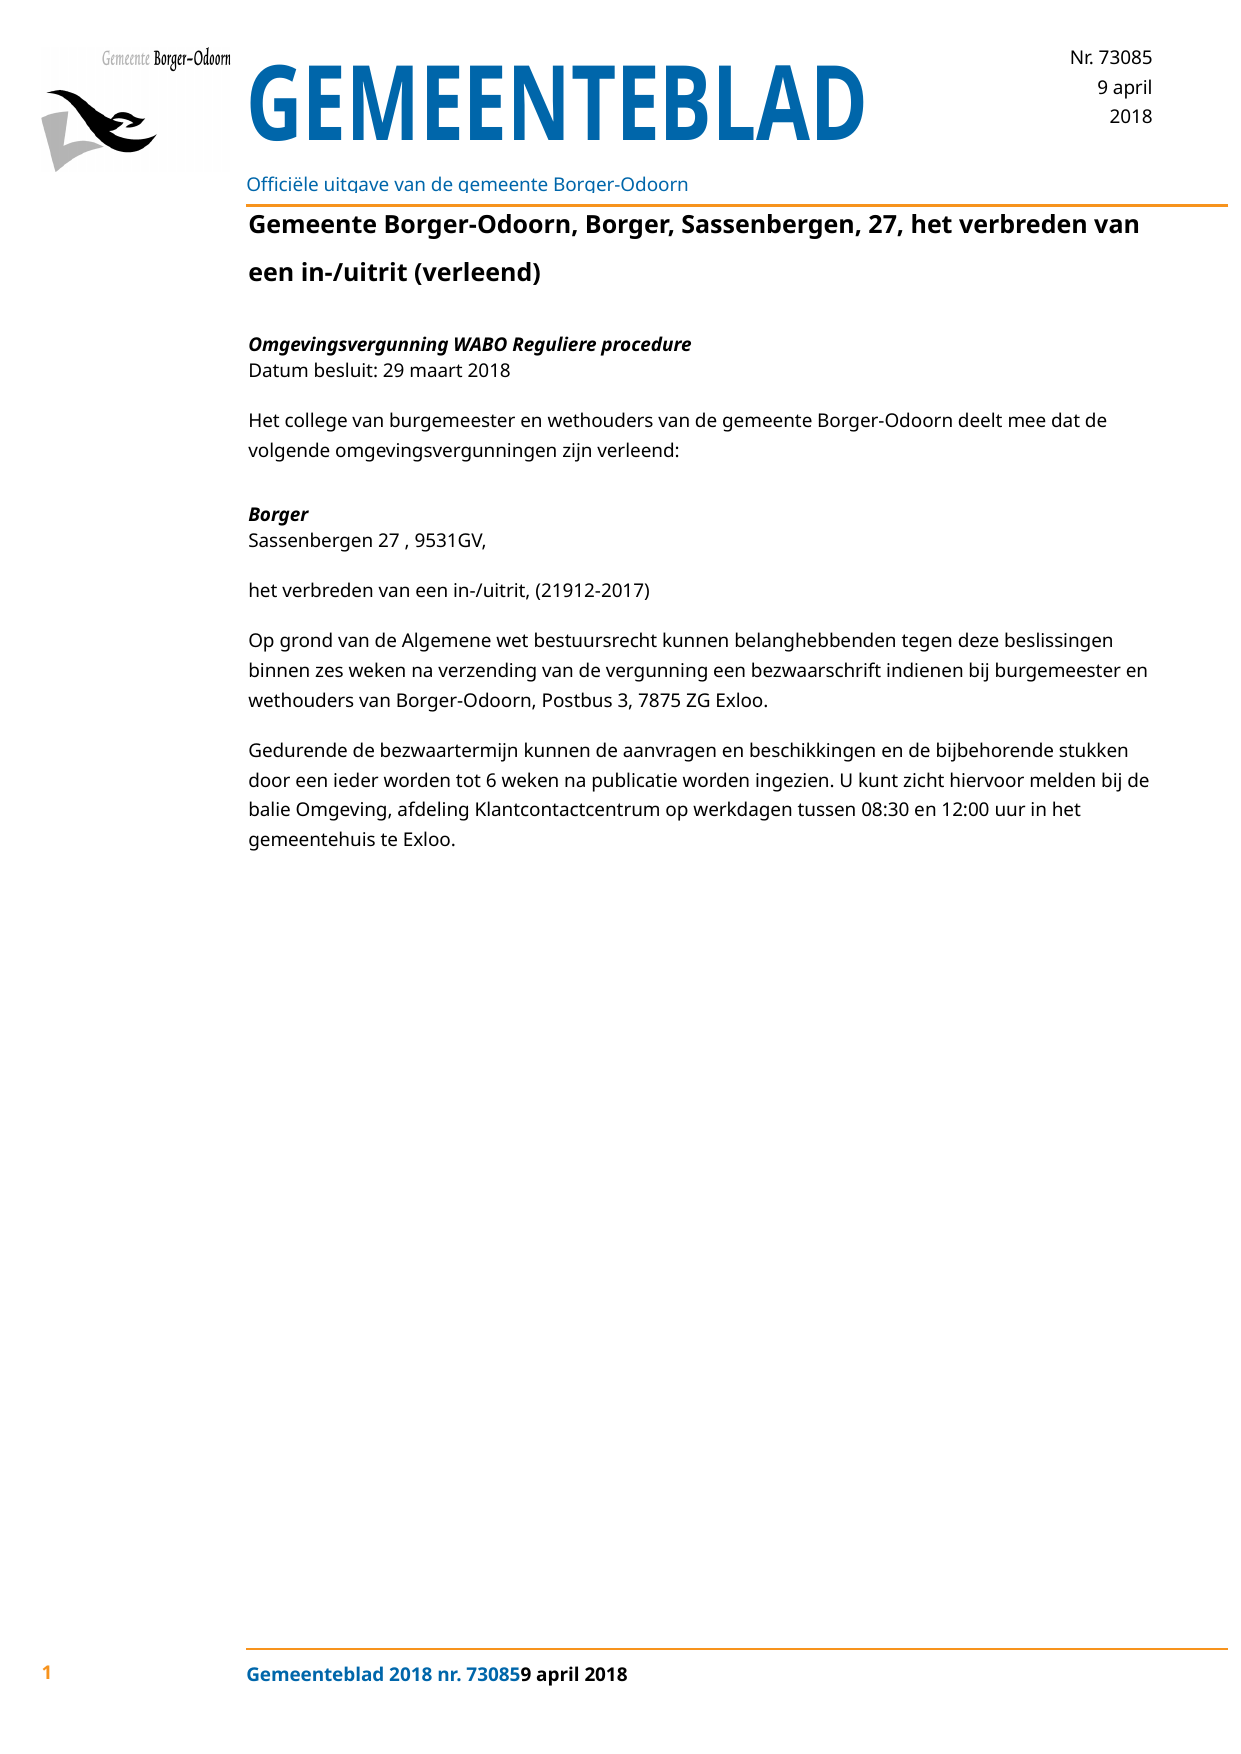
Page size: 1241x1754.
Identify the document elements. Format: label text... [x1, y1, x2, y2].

picture [41, 47, 231, 172]
text Gedurende de bezwaartermijn kunnen de aanvragen en beschikkingen en de bijbehorende stukken door een ieder worden tot 6 weken na publicatie worden ingezien. U kunt zicht hiervoor melden bij de balie Omgeving, afdeling Klantcontactcentrum op werkdagen tussen 08:30 en 12:00 uur in het gemeentehuis te Exloo. [248, 737, 1152, 852]
text Op grond van de Algemene wet bestuursrecht kunnen belanghebbenden tegen deze beslissingen binnen zes weken na verzending van de vergunning een bezwaarschrift indienen bij burgemeester en wethouders van Borger-Odoorn, Postbus 3, 7875 ZG Exloo. [248, 628, 1152, 713]
text Het college van burgemeester en wethouders van de gemeente Borger-Odoorn deelt mee dat de volgende omgevingsvergunningen zijn verleend: [248, 408, 1152, 463]
text Datum besluit: 29 maart 2018 [248, 357, 1152, 383]
text Sassenbergen 27 , 9531GV, [248, 527, 1152, 553]
text het verbreden van een in-/uitrit, (21912-2017) [248, 577, 1152, 603]
text Gemeente Borger-Odoorn, Borger, Sassenbergen, 27, het verbreden van een in-/uitrit (verleend) [248, 207, 1152, 288]
text Omgevingsvergunning WABO Reguliere procedure [248, 331, 1152, 357]
text Borger [248, 501, 1152, 527]
